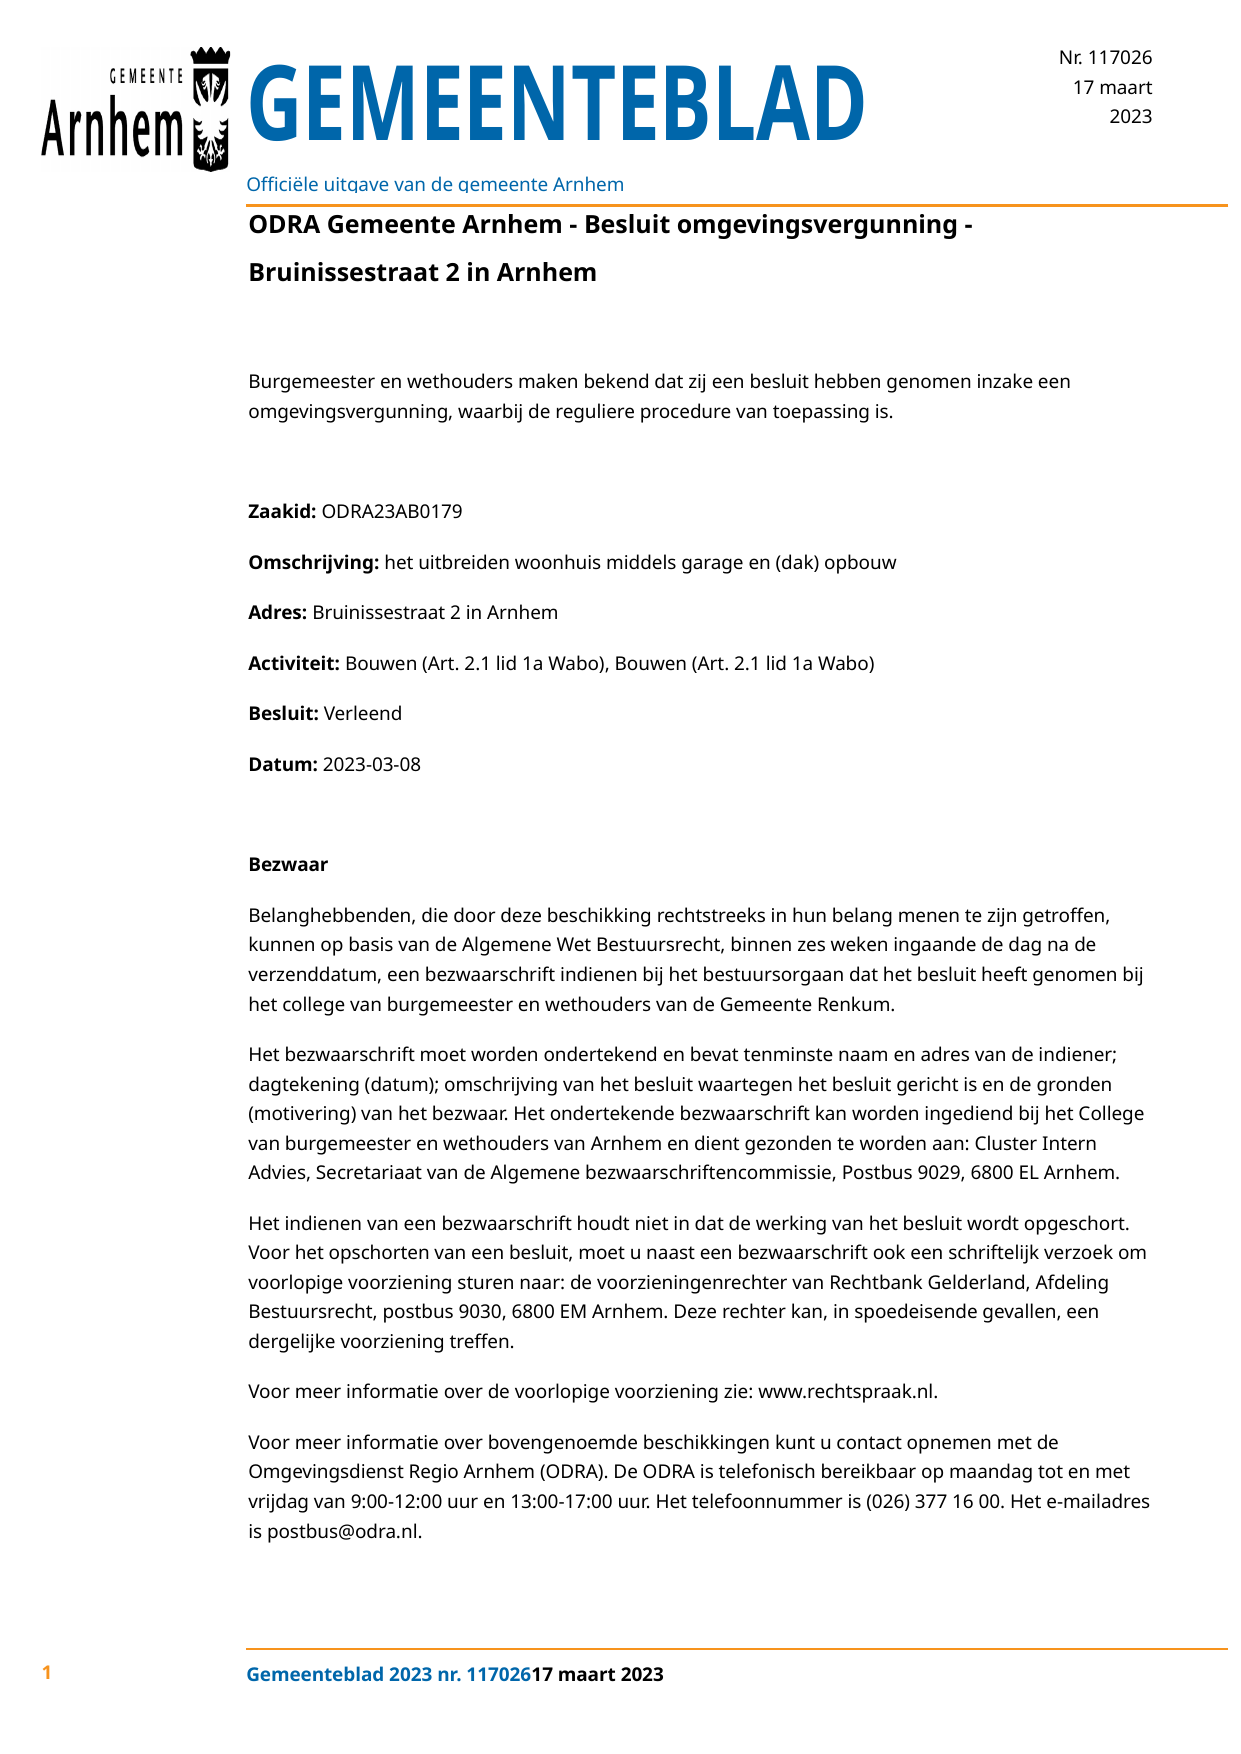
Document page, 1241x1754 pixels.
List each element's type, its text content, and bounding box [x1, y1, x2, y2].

text Bezwaar [248, 852, 1152, 877]
text Voor meer informatie over bovengenoemde beschikkingen kunt u contact opnemen met de Omgevingsdienst Regio Arnhem (ODRA). De ODRA is telefonisch bereikbaar op maandag tot en met vrijdag van 9:00-12:00 uur en 13:00-17:00 uur. Het telefoonnummer is (026) 377 16 00. Het e-mailadres is postbus@odra.nl. [248, 1429, 1152, 1544]
text Adres: Bruinissestraat 2 in Arnhem [248, 599, 1152, 625]
text Voor meer informatie over de voorlopige voorziening zie: www.rechtspraak.nl. [248, 1379, 1152, 1404]
picture [41, 47, 231, 172]
text Zaakid: ODRA23AB0179 [248, 499, 1152, 524]
text Besluit: Verleend [248, 700, 1152, 726]
text ODRA Gemeente Arnhem - Besluit omgevingsvergunning - Bruinissestraat 2 in Arnhem [248, 207, 1152, 288]
text Datum: 2023-03-08 [248, 751, 1152, 777]
text Omschrijving: het uitbreiden woonhuis middels garage en (dak) opbouw [248, 549, 1152, 575]
text Burgemeester en wethouders maken bekend dat zij een besluit hebben genomen inzake een omgevingsvergunning, waarbij de reguliere procedure van toepassing is. [248, 368, 1152, 424]
text Het bezwaarschrift moet worden ondertekend en bevat tenminste naam en adres van de indiener; dagtekening (datum); omschrijving van het besluit waartegen het besluit gericht is en de gronden (motivering) van het bezwaar. Het ondertekende bezwaarschrift kan worden ingediend bij het College van burgemeester en wethouders van Arnhem en dient gezonden te worden aan: Cluster Intern Advies, Secretariaat van de Algemene bezwaarschriftencommissie, Postbus 9029, 6800 EL Arnhem. [248, 1041, 1152, 1185]
text Activiteit: Bouwen (Art. 2.1 lid 1a Wabo), Bouwen (Art. 2.1 lid 1a Wabo) [248, 650, 1152, 676]
text Belanghebbenden, die door deze beschikking rechtstreeks in hun belang menen te zijn getroffen, kunnen op basis van de Algemene Wet Bestuursrecht, binnen zes weken ingaande de dag na de verzenddatum, een bezwaarschrift indienen bij het bestuursorgaan dat het besluit heeft genomen bij het college van burgemeester en wethouders van de Gemeente Renkum. [248, 902, 1152, 1017]
text Het indienen van een bezwaarschrift houdt niet in dat de werking van het besluit wordt opgeschort. Voor het opschorten van een besluit, moet u naast een bezwaarschrift ook een schriftelijk verzoek om voorlopige voorziening sturen naar: de voorzieningenrechter van Rechtbank Gelderland, Afdeling Bestuursrecht, postbus 9030, 6800 EM Arnhem. Deze rechter kan, in spoedeisende gevallen, een dergelijke voorziening treffen. [248, 1210, 1152, 1354]
